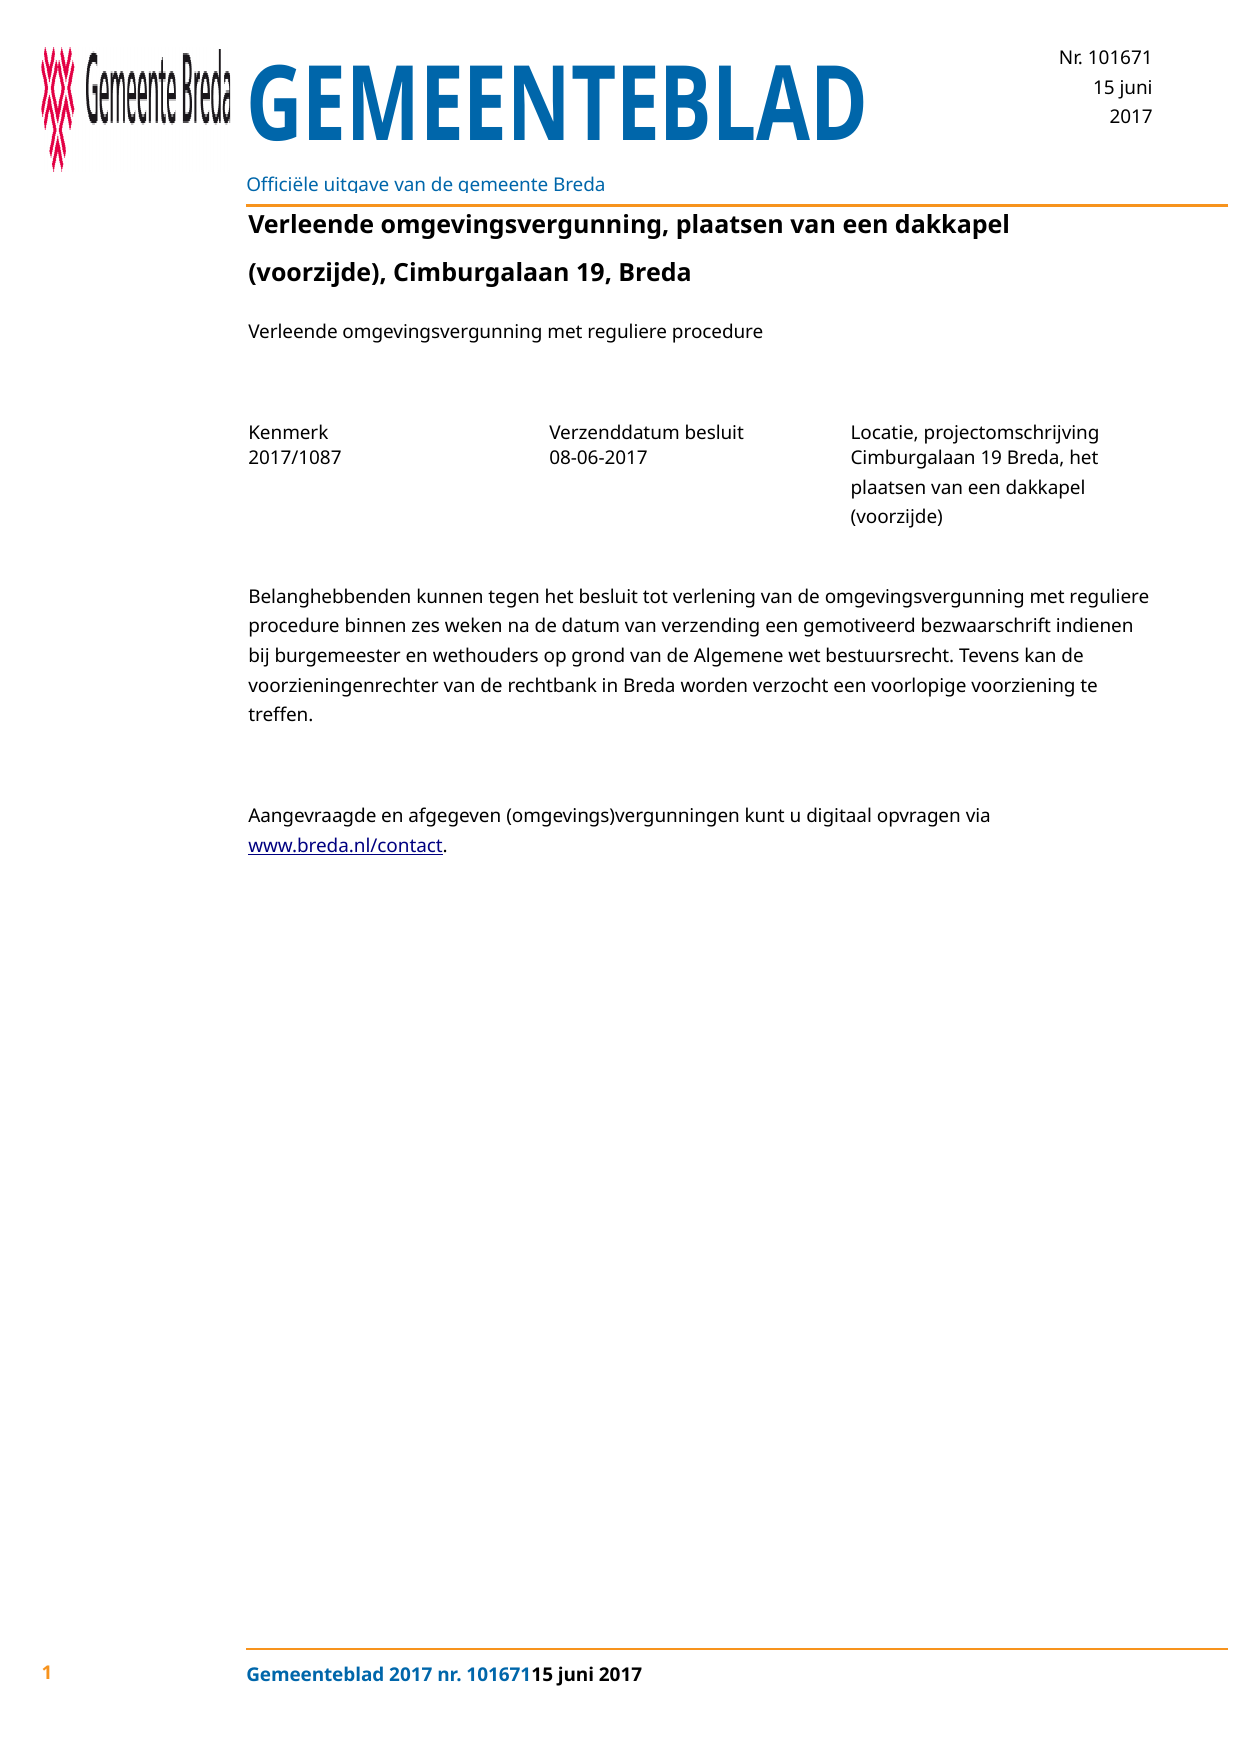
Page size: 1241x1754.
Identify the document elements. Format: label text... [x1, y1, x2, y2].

table_cell 08-06-2017 [549, 445, 850, 529]
table_header Verzenddatum besluit [549, 419, 850, 444]
text Verleende omgevingsvergunning, plaatsen van een dakkapel (voorzijde), Cimburgalaan 19, Breda [248, 207, 1152, 288]
text Aangevraagde en afgegeven (omgevings)vergunningen kunt u digitaal opvragen via www.breda.nl/contact. [248, 802, 1152, 858]
text Belanghebbenden kunnen tegen het besluit tot verlening van de omgevingsvergunning met reguliere procedure binnen zes weken na de datum van verzending een gemotiveerd bezwaarschrift indienen bij burgemeester en wethouders op grond van de Algemene wet bestuursrecht. Tevens kan de voorzieningenrechter van de rechtbank in Breda worden verzocht een voorlopige voorziening te treffen. [248, 583, 1152, 727]
text Verleende omgevingsvergunning met reguliere procedure [248, 318, 1152, 344]
picture [41, 47, 231, 172]
table_cell 2017/1087 [248, 445, 549, 529]
table_header Kenmerk [248, 419, 549, 444]
table_header Locatie, projectomschrijving [850, 419, 1152, 444]
table_cell Cimburgalaan 19 Breda, het plaatsen van een dakkapel (voorzijde) [850, 445, 1152, 529]
